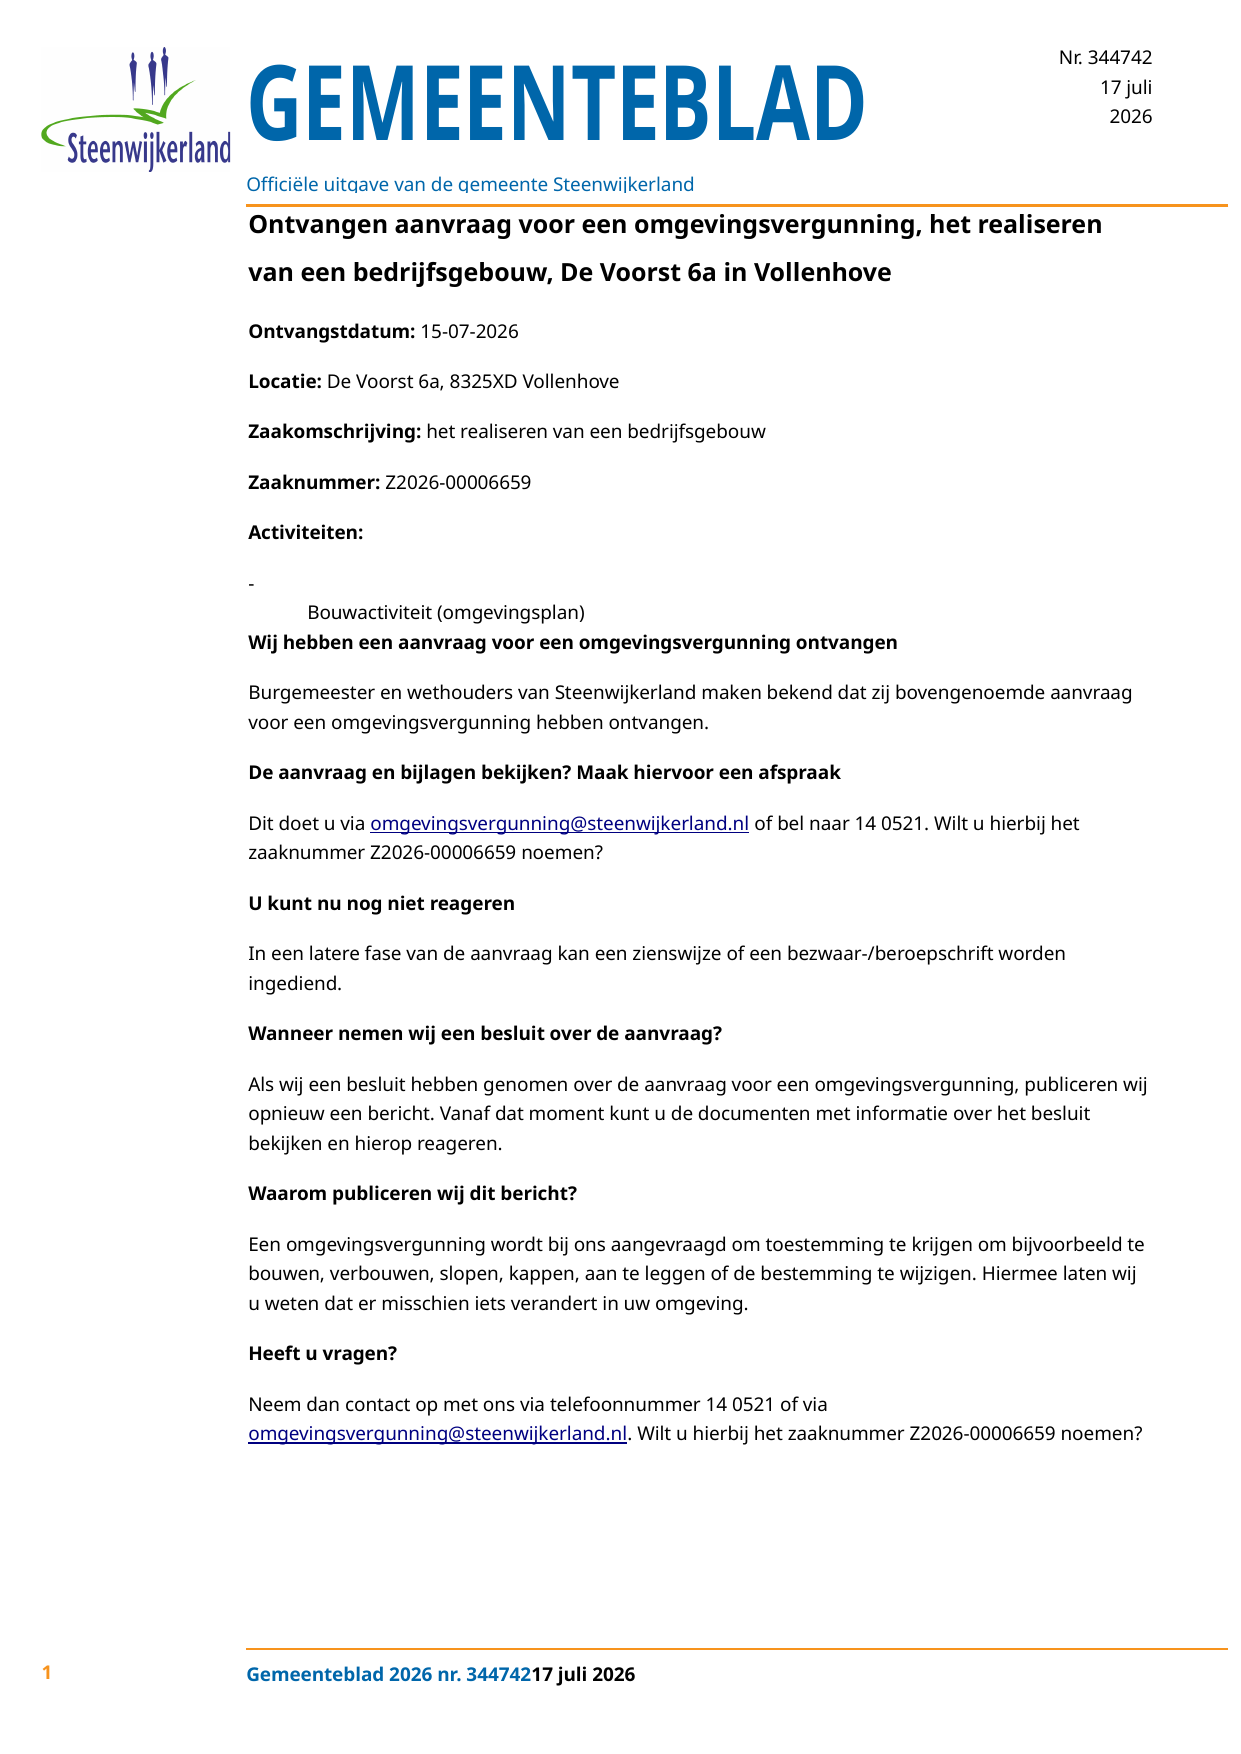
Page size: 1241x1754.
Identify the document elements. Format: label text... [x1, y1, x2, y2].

text Locatie: De Voorst 6a, 8325XD Vollenhove [248, 368, 1152, 394]
text Burgemeester en wethouders van Steenwijkerland maken bekend dat zij bovengenoemde aanvraag voor een omgevingsvergunning hebben ontvangen. [248, 679, 1152, 735]
text De aanvraag en bijlagen bekijken? Maak hiervoor een afspraak [248, 759, 1152, 785]
text Heeft u vragen? [248, 1340, 1152, 1366]
text Zaaknummer: Z2026-00006659 [248, 469, 1152, 495]
text Wij hebben een aanvraag voor een omgevingsvergunning ontvangen [248, 629, 1152, 655]
text Dit doet u via omgevingsvergunning@steenwijkerland.nl of bel naar 14 0521. Wilt u hierbij het zaaknummer Z2026-00006659 noemen? [248, 810, 1152, 865]
list Bouwactiviteit (omgevingsplan) [248, 599, 1152, 625]
text Ontvangen aanvraag voor een omgevingsvergunning, het realiseren van een bedrijfsgebouw, De Voorst 6a in Vollenhove [248, 207, 1152, 288]
text Ontvangstdatum: 15-07-2026 [248, 318, 1152, 344]
text In een latere fase van de aanvraag kan een zienswijze of een bezwaar-/beroepschrift worden ingediend. [248, 940, 1152, 996]
text Zaakomschrijving: het realiseren van een bedrijfsgebouw [248, 419, 1152, 444]
text Als wij een besluit hebben genomen over de aanvraag voor een omgevingsvergunning, publiceren wij opnieuw een bericht. Vanaf dat moment kunt u de documenten met informatie over het besluit bekijken en hierop reageren. [248, 1071, 1152, 1156]
text U kunt nu nog niet reageren [248, 890, 1152, 916]
text Activiteiten: [248, 519, 1152, 545]
text Een omgevingsvergunning wordt bij ons aangevraagd om toestemming te krijgen om bijvoorbeeld te bouwen, verbouwen, slopen, kappen, aan te leggen of de bestemming te wijzigen. Hiermee laten wij u weten dat er misschien iets verandert in uw omgeving. [248, 1231, 1152, 1316]
text Wanneer nemen wij een besluit over de aanvraag? [248, 1020, 1152, 1046]
text Waarom publiceren wij dit bericht? [248, 1180, 1152, 1206]
text Neem dan contact op met ons via telefoonnummer 14 0521 of via omgevingsvergunning@steenwijkerland.nl. Wilt u hierbij het zaaknummer Z2026-00006659 noemen? [248, 1391, 1152, 1446]
picture [41, 47, 231, 172]
